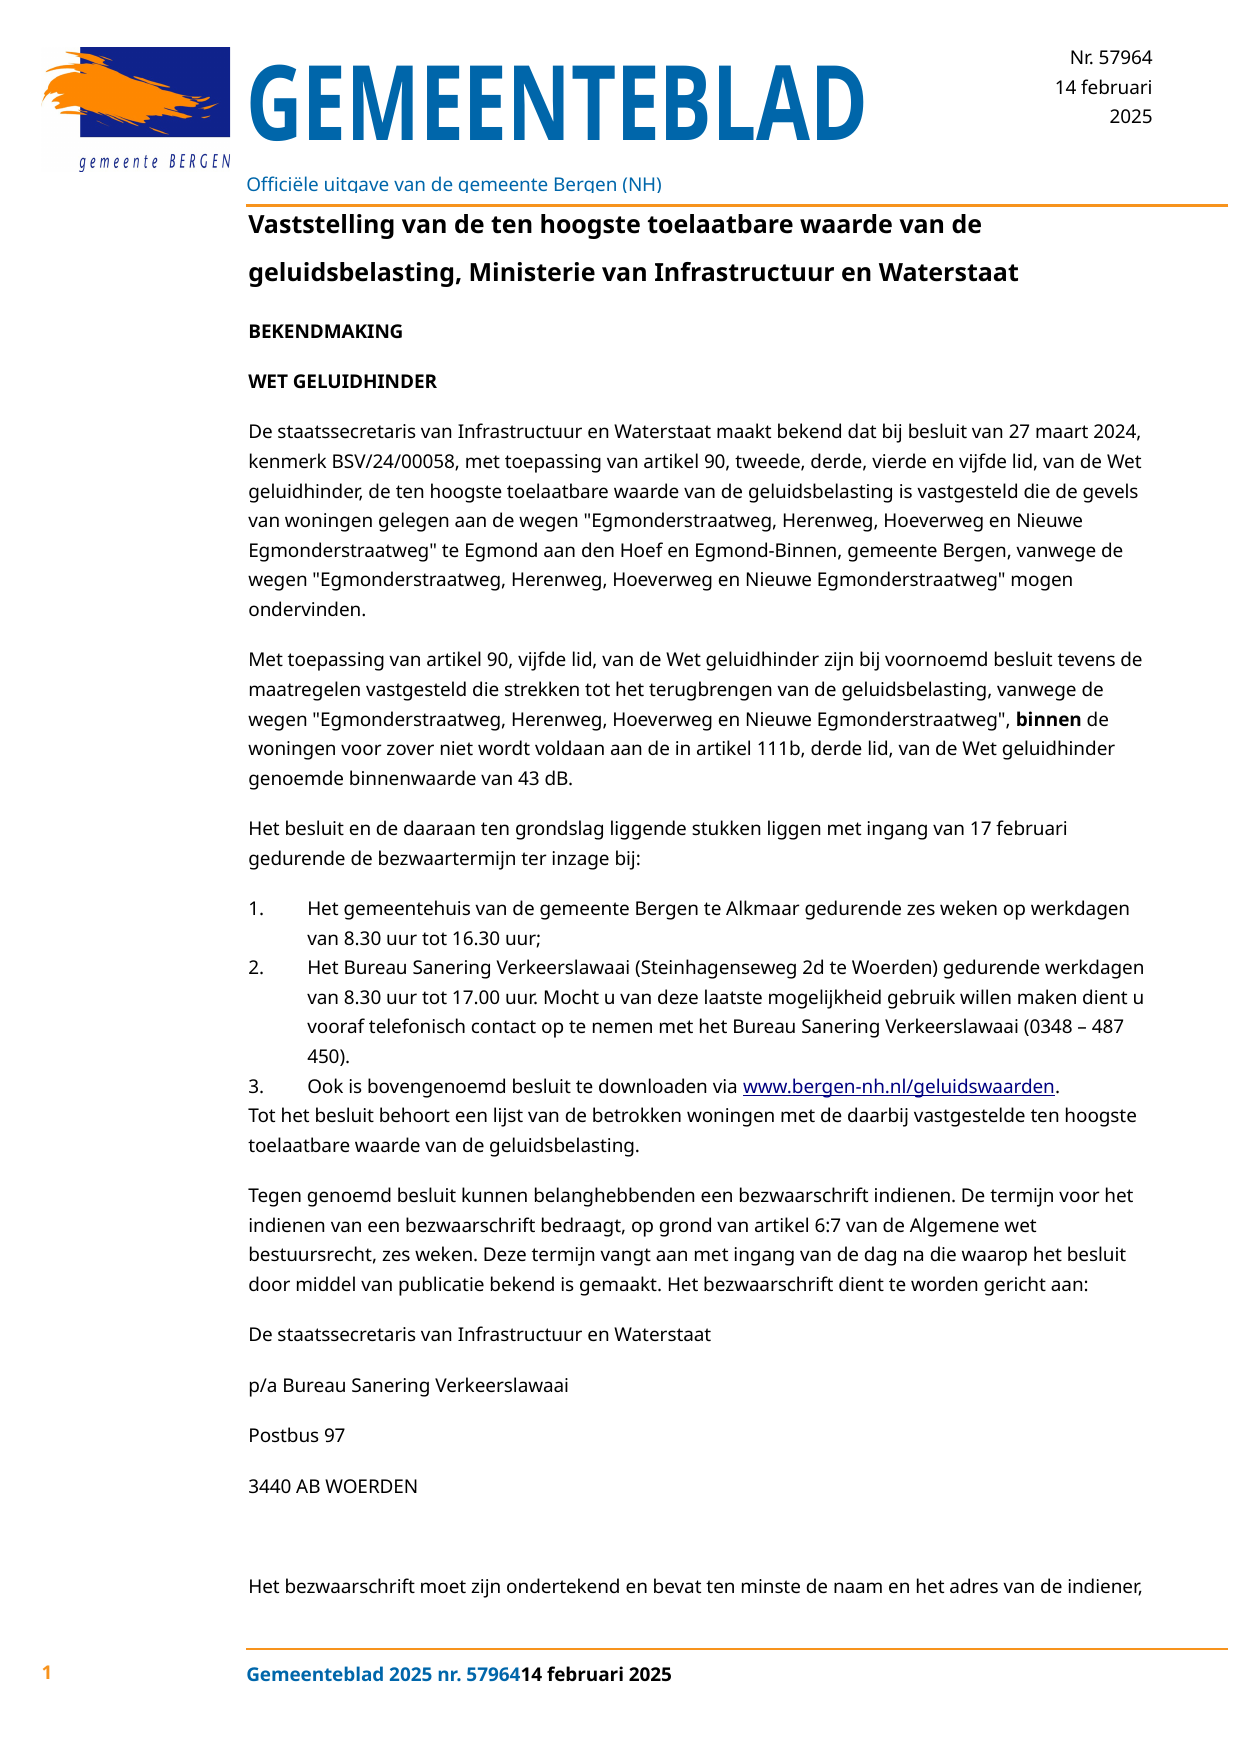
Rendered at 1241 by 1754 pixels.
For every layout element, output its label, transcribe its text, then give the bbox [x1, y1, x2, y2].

text Postbus 97 [248, 1422, 1152, 1448]
text 3440 AB WOERDEN [248, 1473, 1152, 1499]
list Het gemeentehuis van de gemeente Bergen te Alkmaar gedurende zes weken op werkdagen van 8.30 uur tot 16.30 uur; [248, 895, 1152, 951]
text WET GELUIDHINDER [248, 368, 1152, 394]
text Het besluit en de daaraan ten grondslag liggende stukken liggen met ingang van 17 februari gedurende de bezwaartermijn ter inzage bij: [248, 815, 1152, 871]
text Met toepassing van artikel 90, vijfde lid, van de Wet geluidhinder zijn bij voornoemd besluit tevens de maatregelen vastgesteld die strekken tot het terugbrengen van de geluidsbelasting, vanwege de wegen "Egmonderstraatweg, Herenweg, Hoeverweg en Nieuwe Egmonderstraatweg", binnen de woningen voor zover niet wordt voldaan aan de in artikel 111b, derde lid, van de Wet geluidhinder genoemde binnenwaarde van 43 dB. [248, 647, 1152, 791]
text De staatssecretaris van Infrastructuur en Waterstaat maakt bekend dat bij besluit van 27 maart 2024, kenmerk BSV/24/00058, met toepassing van artikel 90, tweede, derde, vierde en vijfde lid, van de Wet geluidhinder, de ten hoogste toelaatbare waarde van de geluidsbelasting is vastgesteld die de gevels van woningen gelegen aan de wegen "Egmonderstraatweg, Herenweg, Hoeverweg en Nieuwe Egmonderstraatweg" te Egmond aan den Hoef en Egmond-Binnen, gemeente Bergen, vanwege de wegen "Egmonderstraatweg, Herenweg, Hoeverweg en Nieuwe Egmonderstraatweg" mogen ondervinden. [248, 419, 1152, 622]
text De staatssecretaris van Infrastructuur en Waterstaat [248, 1322, 1152, 1347]
text Tot het besluit behoort een lijst van de betrokken woningen met de daarbij vastgestelde ten hoogste toelaatbare waarde van de geluidsbelasting. [248, 1102, 1152, 1158]
picture [41, 47, 231, 172]
list Ook is bovengenoemd besluit te downloaden via www.bergen-nh.nl/geluidswaarden. [248, 1073, 1152, 1099]
text Het bezwaarschrift moet zijn ondertekend en bevat ten minste de naam en het adres van de indiener, [248, 1574, 1152, 1599]
list Het Bureau Sanering Verkeerslawaai (Steinhagenseweg 2d te Woerden) gedurende werkdagen van 8.30 uur tot 17.00 uur. Mocht u van deze laatste mogelijkheid gebruik willen maken dient u vooraf telefonisch contact op te nemen met het Bureau Sanering Verkeerslawaai (0348 – 487 450). [248, 954, 1152, 1069]
text BEKENDMAKING [248, 318, 1152, 344]
text Vaststelling van de ten hoogste toelaatbare waarde van de geluidsbelasting, Ministerie van Infrastructuur en Waterstaat [248, 207, 1152, 288]
text Tegen genoemd besluit kunnen belanghebbenden een bezwaarschrift indienen. De termijn voor het indienen van een bezwaarschrift bedraagt, op grond van artikel 6:7 van de Algemene wet bestuursrecht, zes weken. Deze termijn vangt aan met ingang van de dag na die waarop het besluit door middel van publicatie bekend is gemaakt. Het bezwaarschrift dient te worden gericht aan: [248, 1182, 1152, 1297]
text p/a Bureau Sanering Verkeerslawaai [248, 1372, 1152, 1398]
